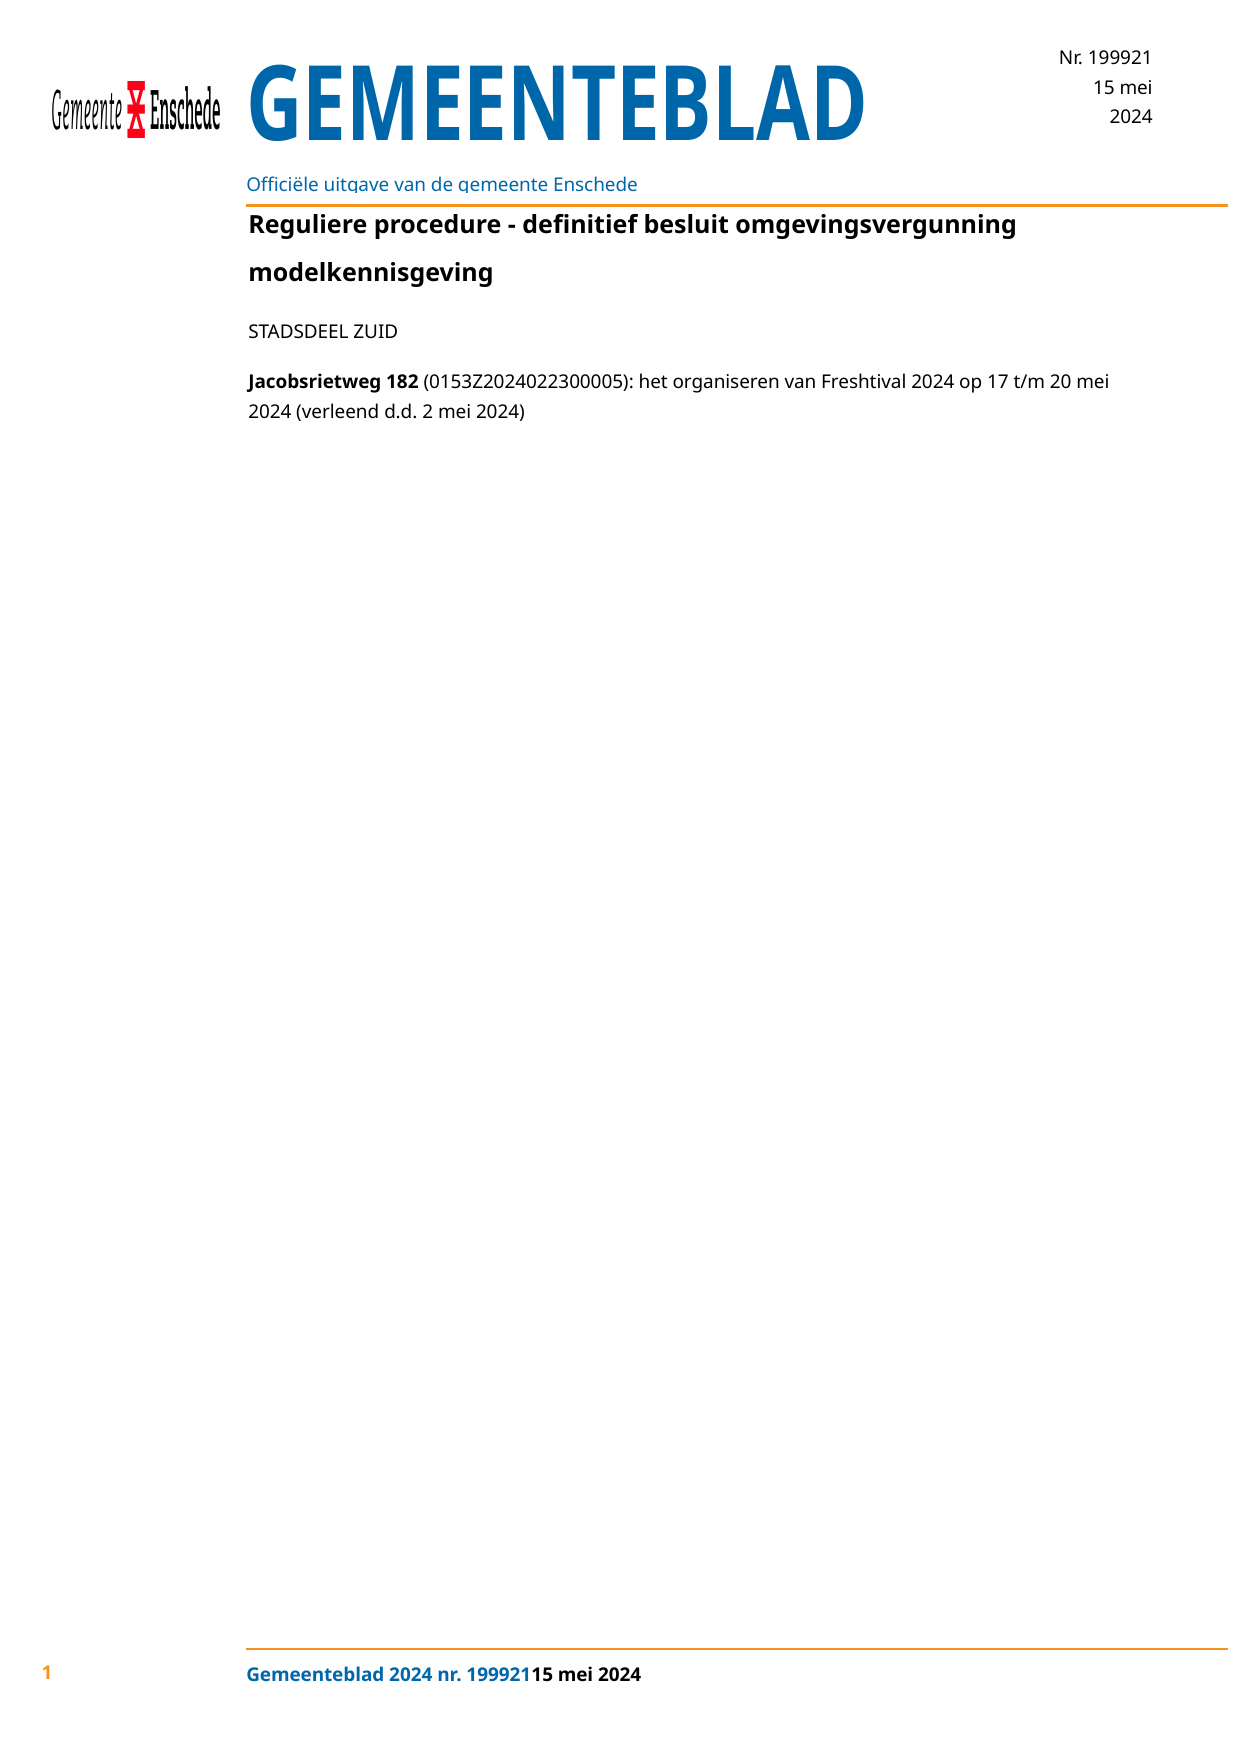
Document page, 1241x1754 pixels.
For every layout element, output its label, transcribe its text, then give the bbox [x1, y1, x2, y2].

text STADSDEEL ZUID [248, 318, 1152, 344]
text Jacobsrietweg 182 (0153Z2024022300005): het organiseren van Freshtival 2024 op 17 t/m 20 mei 2024 (verleend d.d. 2 mei 2024) [248, 368, 1152, 424]
picture [41, 47, 231, 172]
text Reguliere procedure - definitief besluit omgevingsvergunning modelkennisgeving [248, 207, 1152, 288]
